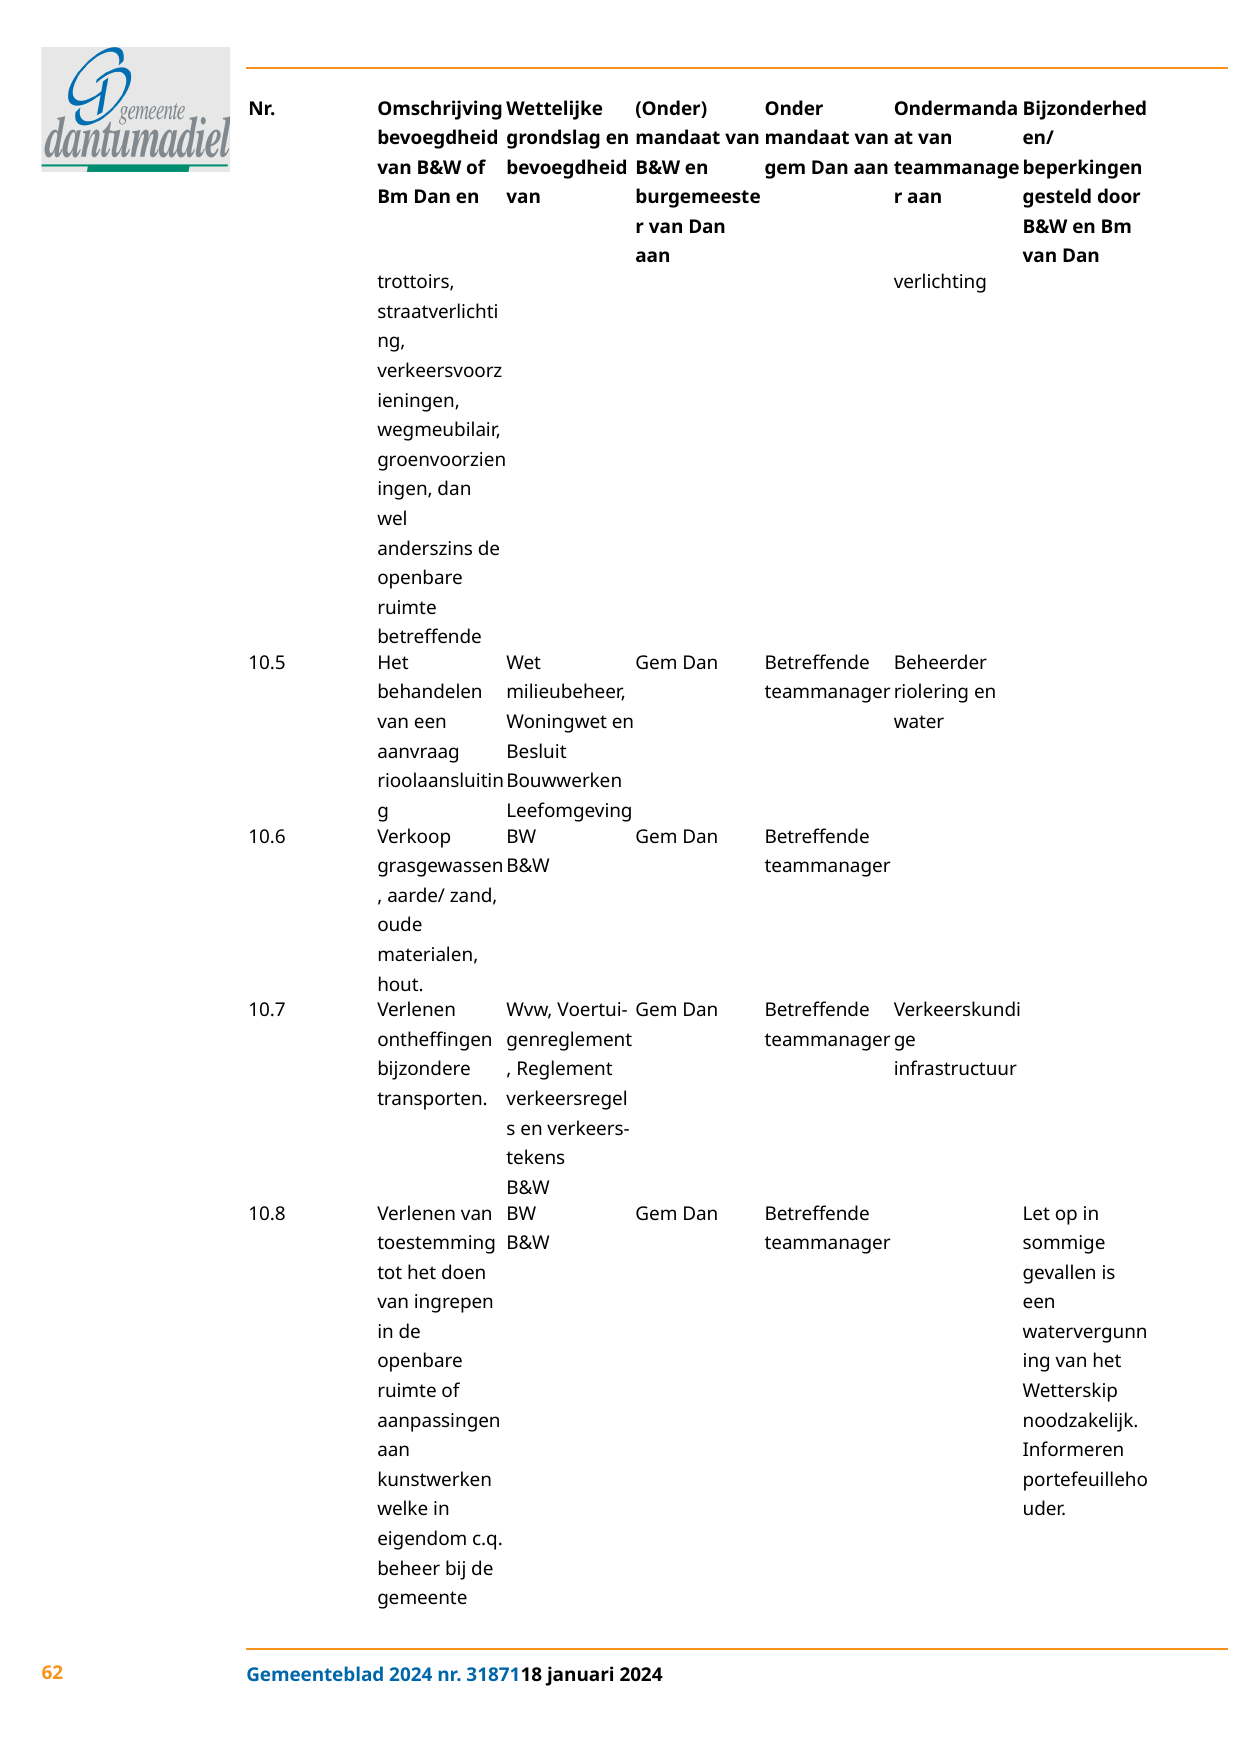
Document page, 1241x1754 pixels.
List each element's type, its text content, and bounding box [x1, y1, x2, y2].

table_cell Gem Dan [635, 996, 764, 1200]
table_cell Verlenen ontheffingen bijzondere transporten. [377, 996, 506, 1200]
table_cell [894, 1200, 1022, 1610]
table_header Ondermandaat van teammanager aan [894, 95, 1022, 268]
table_cell Verkeerskundige infrastructuur [894, 996, 1022, 1200]
table_cell Wet milieubeheer, Woningwet en Besluit Bouwwerken Leefomgeving [506, 649, 635, 823]
table_cell [1023, 269, 1152, 649]
table_cell Verlenen van toestemming tot het doen van ingrepen in de openbare ruimte of aanpassingen aan kunstwerken welke in eigendom c.q. beheer bij de gemeente [377, 1200, 506, 1610]
table_cell [764, 269, 893, 649]
table_cell [1023, 823, 1152, 996]
table_header Wettelijke grondslag en bevoegdheid van [506, 95, 635, 268]
table_cell Betreffende teammanager [764, 649, 893, 823]
table_cell Het behandelen van een aanvraag rioolaansluiting [377, 649, 506, 823]
table_header (Onder) mandaat van B&W en burgemeester van Dan aan [635, 95, 764, 268]
table_header Onder mandaat van gem Dan aan [764, 95, 893, 268]
table_cell Betreffende teammanager [764, 996, 893, 1200]
table_cell 10.6 [248, 823, 377, 996]
table_cell Let op in sommige gevallen is een watervergunning van het Wetterskip noodzakelijk. Informeren portefeuillehouder. [1023, 1200, 1152, 1610]
table_cell Betreffende teammanager [764, 823, 893, 996]
table_cell Wvw, Voertui-genreglement, Reglement verkeersregels en verkeers-tekens B&W [506, 996, 635, 1200]
table_cell [1023, 649, 1152, 823]
table_cell Gem Dan [635, 1200, 764, 1610]
table_header Bijzonderheden/beperkingen gesteld door B&W en Bm van Dan [1023, 95, 1152, 268]
table_cell [894, 823, 1022, 996]
table_cell 10.5 [248, 649, 377, 823]
table_cell 10.7 [248, 996, 377, 1200]
table_cell Betreffende teammanager [764, 1200, 893, 1610]
table_cell BW B&W [506, 823, 635, 996]
table_cell trottoirs, straatverlichting, verkeersvoorzieningen, wegmeubilair, groenvoorzieningen, dan wel anderszins de openbare ruimte betreffende [377, 269, 506, 649]
picture [41, 47, 231, 172]
table_header Nr. [248, 95, 377, 268]
table_cell Gem Dan [635, 649, 764, 823]
table_cell [248, 269, 377, 649]
table_cell Verkoop grasgewassen, aarde/ zand, oude materialen, hout. [377, 823, 506, 996]
table_cell 10.8 [248, 1200, 377, 1610]
table_cell verlichting [894, 269, 1022, 649]
table_cell [506, 269, 635, 649]
table_cell Beheerder riolering en water [894, 649, 1022, 823]
table_cell [1023, 996, 1152, 1200]
table_cell Gem Dan [635, 823, 764, 996]
table_header Omschrijving bevoegdheid van B&W of Bm Dan en [377, 95, 506, 268]
table_cell BW B&W [506, 1200, 635, 1610]
table_cell [635, 269, 764, 649]
